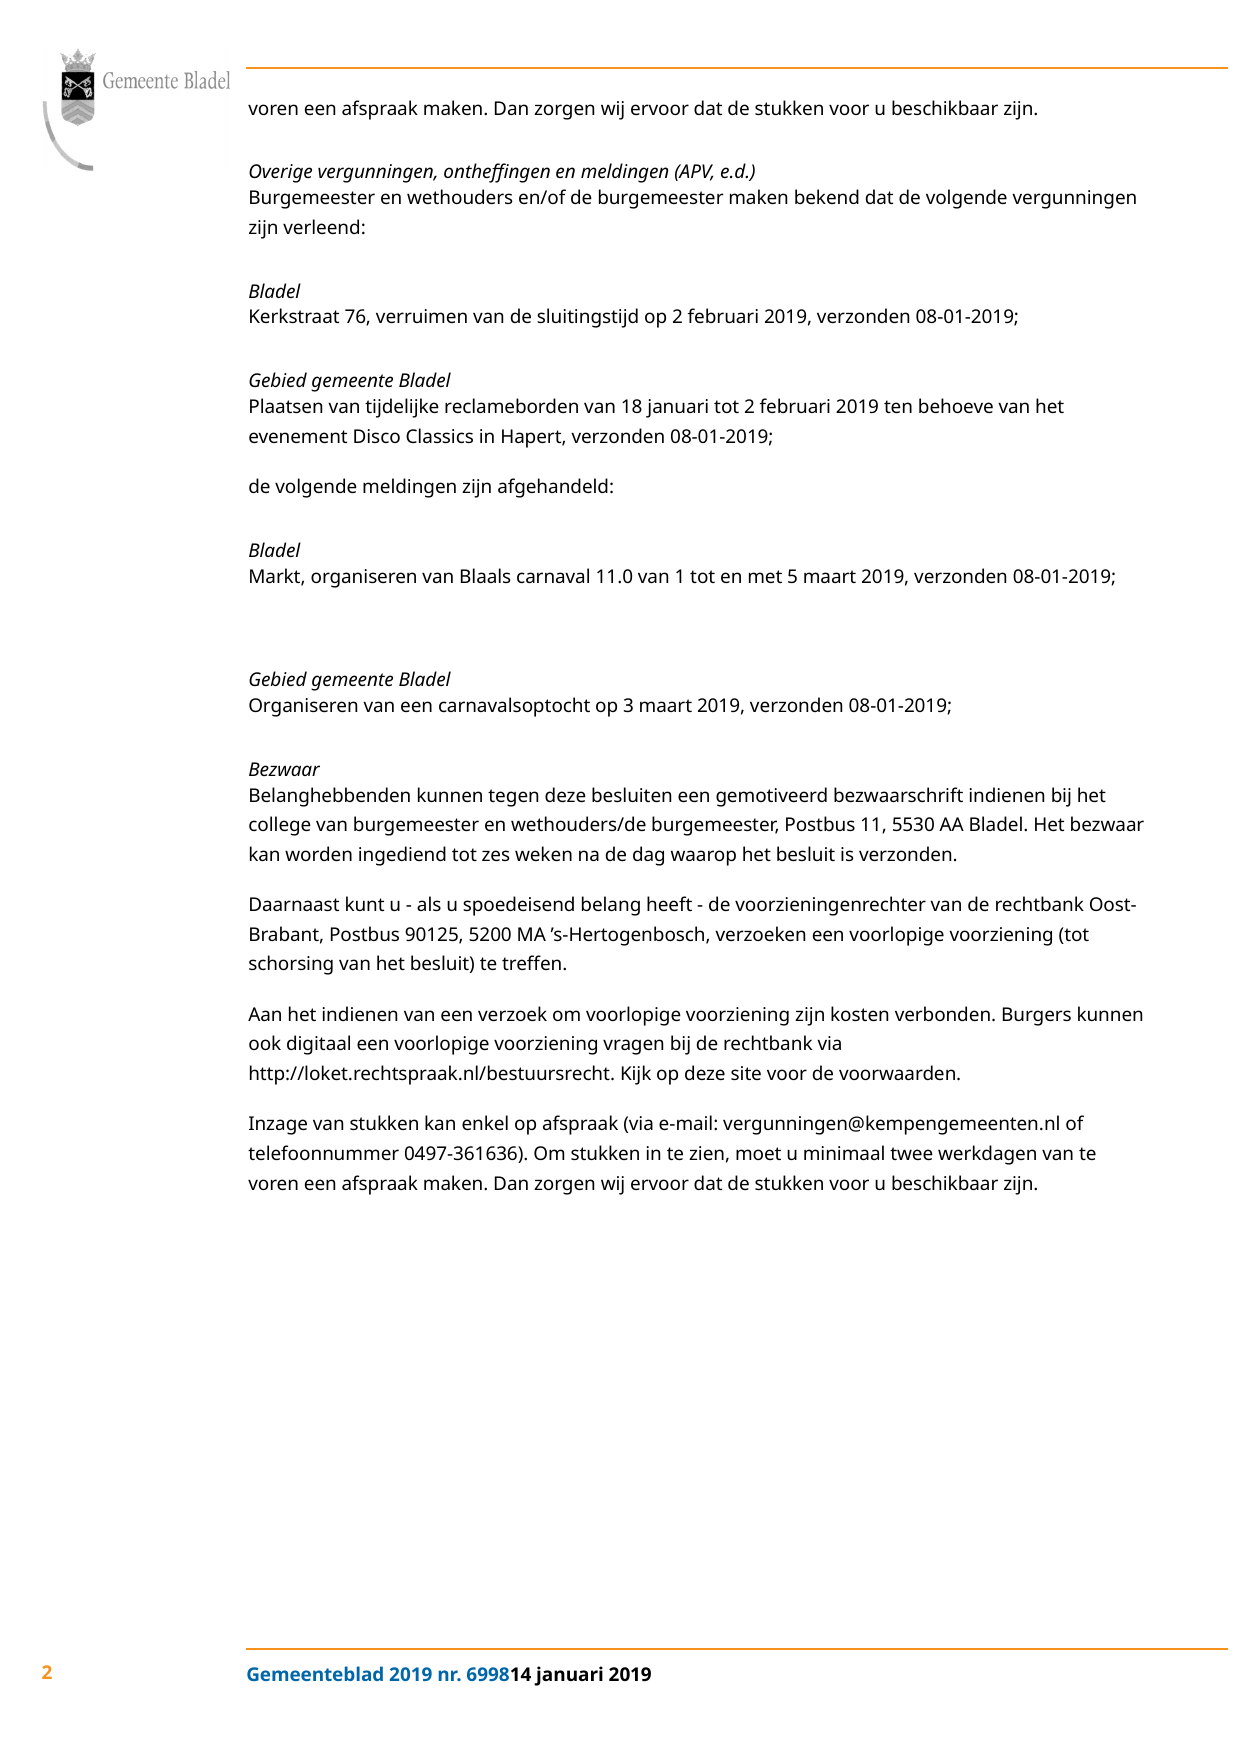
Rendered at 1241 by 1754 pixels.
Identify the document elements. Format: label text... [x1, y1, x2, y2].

text Bezwaar [248, 756, 1152, 782]
text voren een afspraak maken. Dan zorgen wij ervoor dat de stukken voor u beschikbaar zijn. [248, 95, 1152, 121]
text Daarnaast kunt u - als u spoedeisend belang heeft - de voorzieningenrechter van de rechtbank Oost-Brabant, Postbus 90125, 5200 MA ’s-Hertogenbosch, verzoeken een voorlopige voorziening (tot schorsing van het besluit) te treffen. [248, 891, 1152, 976]
text Markt, organiseren van Blaals carnaval 11.0 van 1 tot en met 5 maart 2019, verzonden 08-01-2019; [248, 563, 1152, 589]
picture [41, 47, 231, 172]
text de volgende meldingen zijn afgehandeld: [248, 473, 1152, 499]
text Inzage van stukken kan enkel op afspraak (via e-mail: vergunningen@kempengemeenten.nl of telefoonnummer 0497-361636). Om stukken in te zien, moet u minimaal twee werkdagen van te voren een afspraak maken. Dan zorgen wij ervoor dat de stukken voor u beschikbaar zijn. [248, 1111, 1152, 1195]
text Aan het indienen van een verzoek om voorlopige voorziening zijn kosten verbonden. Burgers kunnen ook digitaal een voorlopige voorziening vragen bij de rechtbank via http://loket.rechtspraak.nl/bestuursrecht. Kijk op deze site voor de voorwaarden. [248, 1001, 1152, 1086]
text Organiseren van een carnavalsoptocht op 3 maart 2019, verzonden 08-01-2019; [248, 692, 1152, 718]
text Burgemeester en wethouders en/of de burgemeester maken bekend dat de volgende vergunningen zijn verleend: [248, 184, 1152, 240]
text Gebied gemeente Bladel [248, 368, 1152, 393]
text Bladel [248, 278, 1152, 304]
text Belanghebbenden kunnen tegen deze besluiten een gemotiveerd bezwaarschrift indienen bij het college van burgemeester en wethouders/de burgemeester, Postbus 11, 5530 AA Bladel. Het bezwaar kan worden ingediend tot zes weken na de dag waarop het besluit is verzonden. [248, 782, 1152, 867]
text Kerkstraat 76, verruimen van de sluitingstijd op 2 februari 2019, verzonden 08-01-2019; [248, 304, 1152, 329]
text Overige vergunningen, ontheffingen en meldingen (APV, e.d.) [248, 159, 1152, 184]
text Plaatsen van tijdelijke reclameborden van 18 januari tot 2 februari 2019 ten behoeve van het evenement Disco Classics in Hapert, verzonden 08-01-2019; [248, 393, 1152, 449]
text Bladel [248, 537, 1152, 563]
text Gebied gemeente Bladel [248, 666, 1152, 692]
